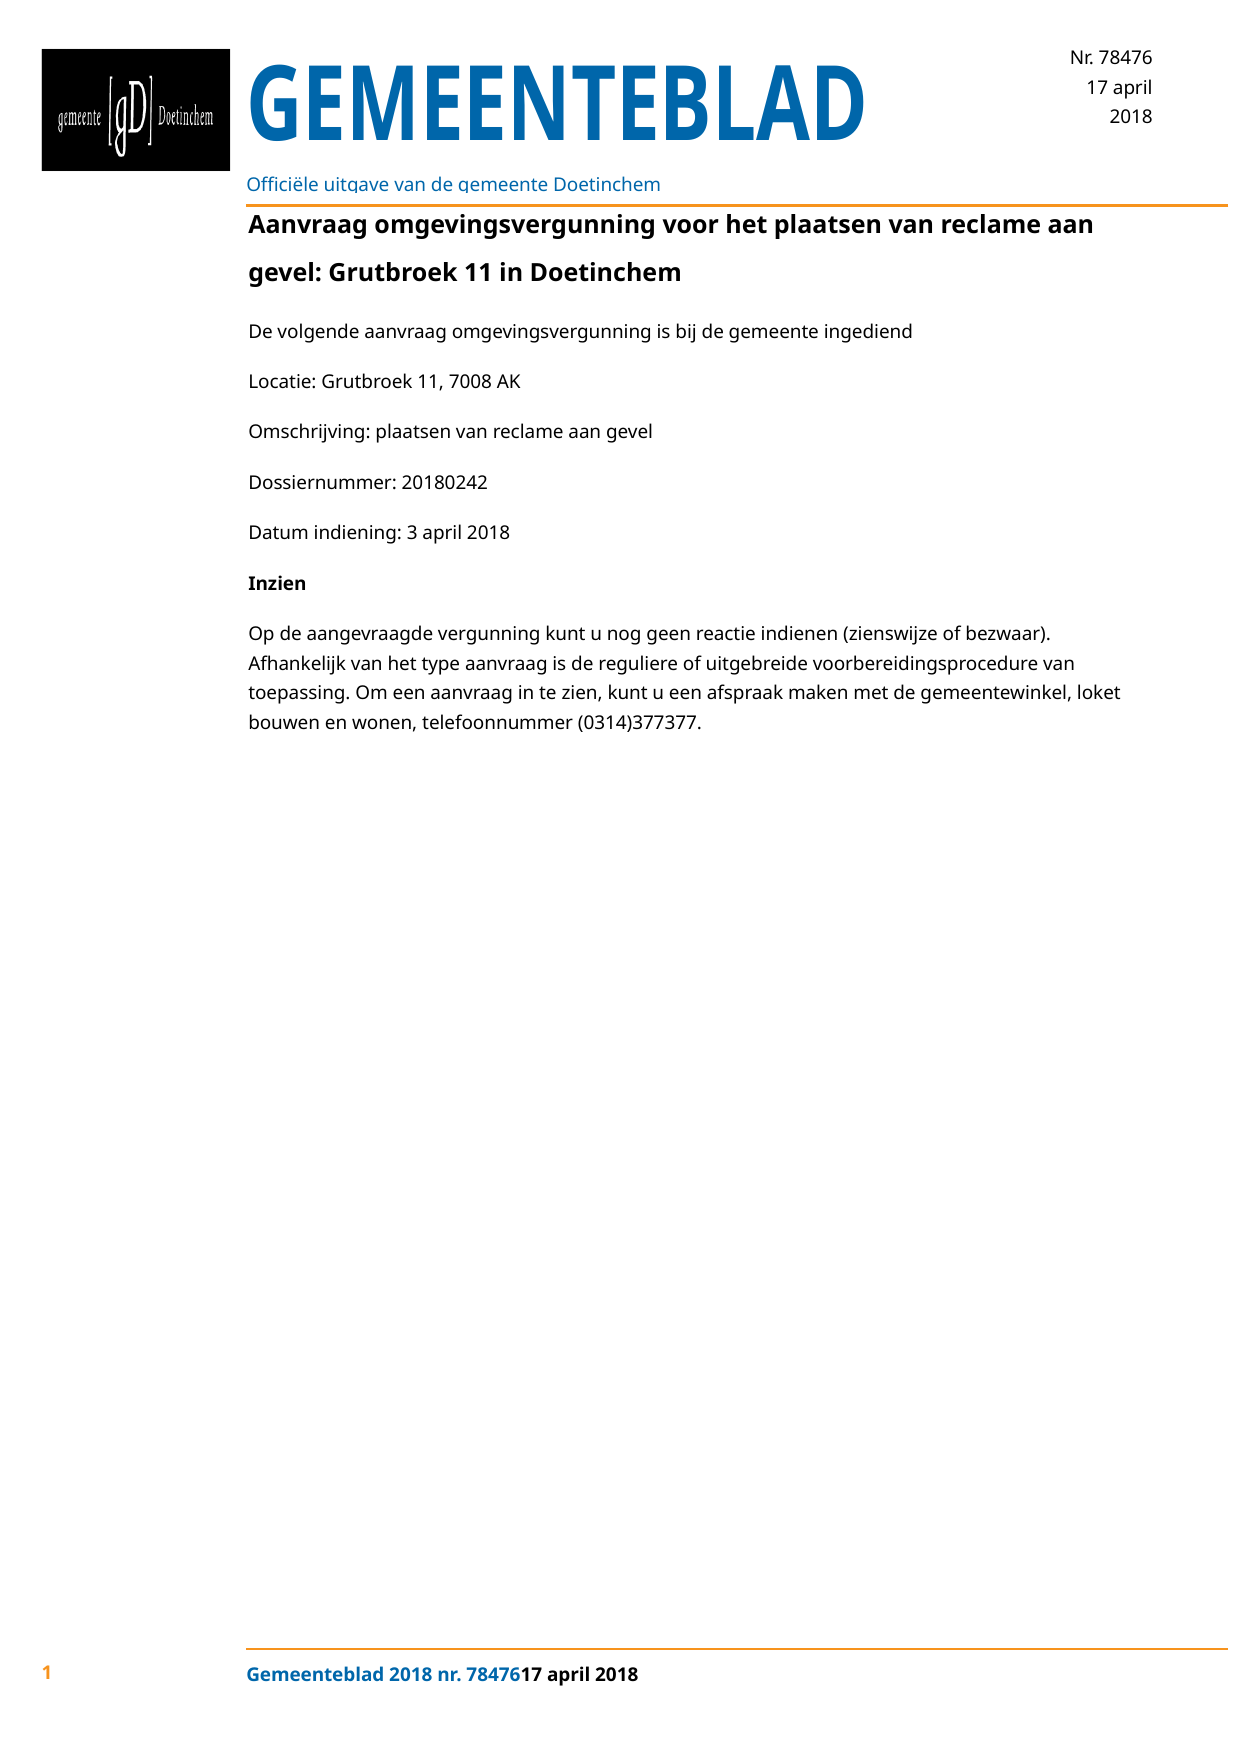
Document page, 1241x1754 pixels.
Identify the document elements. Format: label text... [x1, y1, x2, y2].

text Inzien [248, 570, 1152, 596]
picture [41, 47, 231, 172]
text Omschrijving: plaatsen van reclame aan gevel [248, 419, 1152, 444]
text Datum indiening: 3 april 2018 [248, 519, 1152, 545]
text De volgende aanvraag omgevingsvergunning is bij de gemeente ingediend [248, 318, 1152, 344]
text Locatie: Grutbroek 11, 7008 AK [248, 368, 1152, 394]
text Op de aangevraagde vergunning kunt u nog geen reactie indienen (zienswijze of bezwaar). Afhankelijk van het type aanvraag is de reguliere of uitgebreide voorbereidingsprocedure van toepassing. Om een aanvraag in te zien, kunt u een afspraak maken met de gemeentewinkel, loket bouwen en wonen, telefoonnummer (0314)377377. [248, 620, 1152, 735]
text Dossiernummer: 20180242 [248, 469, 1152, 495]
text Aanvraag omgevingsvergunning voor het plaatsen van reclame aan gevel: Grutbroek 11 in Doetinchem [248, 207, 1152, 288]
